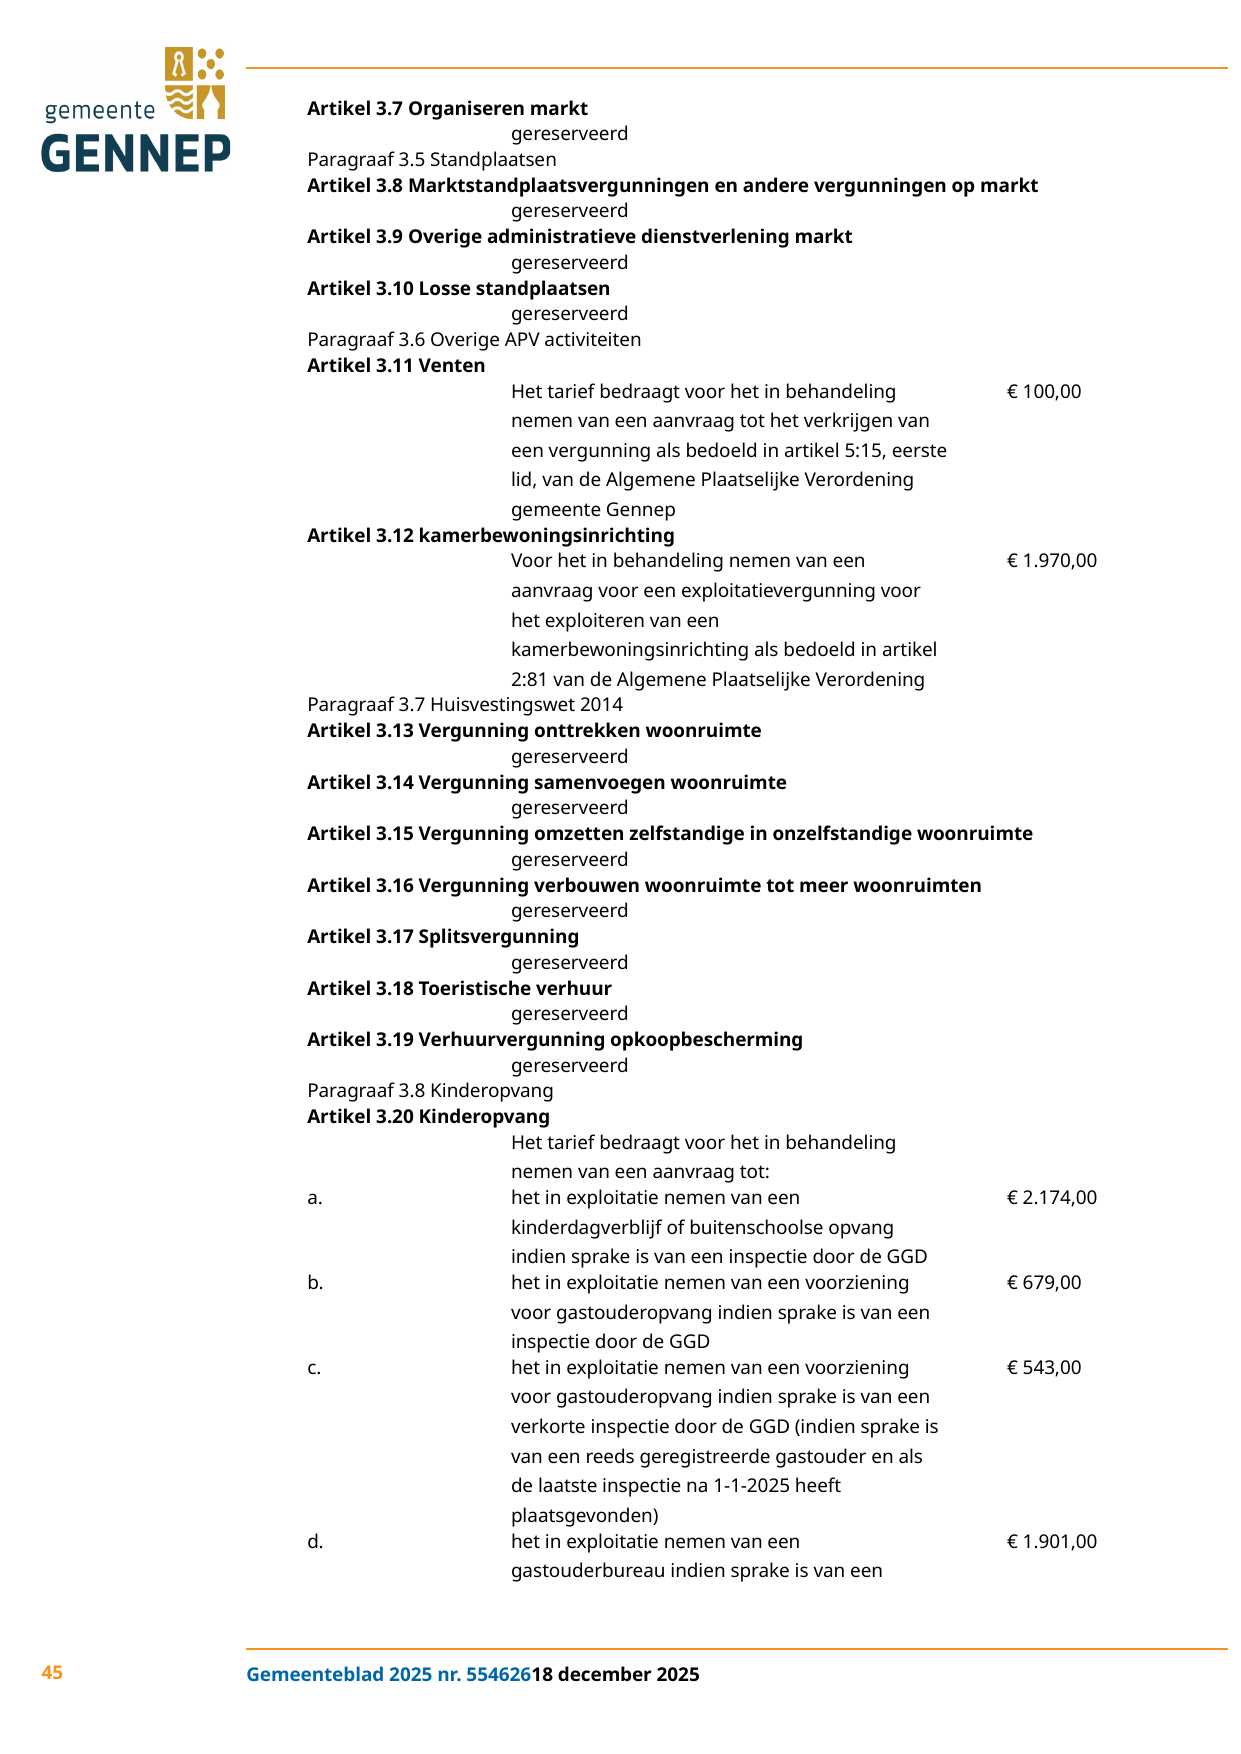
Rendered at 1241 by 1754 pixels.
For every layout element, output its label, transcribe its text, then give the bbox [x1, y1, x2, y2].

table_cell [948, 301, 1152, 326]
table_cell € 1.901,00 [948, 1528, 1152, 1583]
table_cell gereserveerd [452, 743, 948, 769]
table_cell [948, 1052, 1152, 1078]
table_cell gereserveerd [452, 198, 948, 223]
table_cell € 679,00 [948, 1269, 1152, 1354]
table_cell Artikel 3.9 Overige administratieve dienstverlening markt [248, 224, 1152, 249]
table_cell [248, 249, 452, 275]
table_cell Artikel 3.12 kamerbewoningsinrichting [248, 522, 1152, 548]
table_cell Paragraaf 3.5 Standplaatsen [248, 146, 1152, 172]
table_cell Artikel 3.16 Vergunning verbouwen woonruimte tot meer woonruimten [248, 872, 1152, 897]
table_cell gereserveerd [452, 1000, 948, 1026]
table_cell b. [248, 1269, 452, 1354]
table_cell [248, 301, 452, 326]
table_cell [248, 898, 452, 923]
table_cell Paragraaf 3.6 Overige APV activiteiten [248, 326, 1152, 352]
table_cell het in exploitatie nemen van een voorziening voor gastouderopvang indien sprake is van een verkorte inspectie door de GGD (indien sprake is van een reeds geregistreerde gastouder en als de laatste inspectie na 1-1-2025 heeft plaatsgevonden) [452, 1354, 948, 1528]
table_cell [248, 949, 452, 975]
table_cell [948, 743, 1152, 769]
table_cell [948, 198, 1152, 223]
table_cell gereserveerd [452, 898, 948, 923]
table_cell € 1.970,00 [948, 548, 1152, 692]
table_cell € 100,00 [948, 378, 1152, 522]
table_cell Voor het in behandeling nemen van een aanvraag voor een exploitatievergunning voor het exploiteren van een kamerbewoningsinrichting als bedoeld in artikel 2:81 van de Algemene Plaatselijke Verordening [452, 548, 948, 692]
table_cell Artikel 3.15 Vergunning omzetten zelfstandige in onzelfstandige woonruimte [248, 820, 1152, 846]
table_cell [248, 743, 452, 769]
table_cell het in exploitatie nemen van een gastouderbureau indien sprake is van een [452, 1528, 948, 1583]
table_cell Paragraaf 3.7 Huisvestingswet 2014 [248, 692, 1152, 717]
table_cell [248, 795, 452, 820]
table_cell Het tarief bedraagt voor het in behandeling nemen van een aanvraag tot: [452, 1129, 948, 1184]
table_cell Artikel 3.10 Losse standplaatsen [248, 275, 1152, 301]
table_cell [248, 1052, 452, 1078]
table_cell het in exploitatie nemen van een kinderdagverblijf of buitenschoolse opvang indien sprake is van een inspectie door de GGD [452, 1184, 948, 1269]
table_cell [948, 121, 1152, 146]
table_cell gereserveerd [452, 301, 948, 326]
table_cell [948, 1129, 1152, 1184]
table_cell gereserveerd [452, 249, 948, 275]
table_cell gereserveerd [452, 1052, 948, 1078]
table_cell Artikel 3.8 Marktstandplaatsvergunningen en andere vergunningen op markt [248, 172, 1152, 198]
table_cell Artikel 3.7 Organiseren markt [248, 95, 1152, 121]
table_cell [948, 898, 1152, 923]
table_cell Paragraaf 3.8 Kinderopvang [248, 1078, 1152, 1103]
table_cell a. [248, 1184, 452, 1269]
table_cell [248, 198, 452, 223]
picture [41, 47, 231, 172]
table_cell [248, 1129, 452, 1184]
table_cell c. [248, 1354, 452, 1528]
table_cell gereserveerd [452, 949, 948, 975]
table_cell [248, 1000, 452, 1026]
table_cell [948, 846, 1152, 872]
table_cell gereserveerd [452, 846, 948, 872]
table_cell Artikel 3.11 Venten [248, 352, 1152, 378]
table_cell € 2.174,00 [948, 1184, 1152, 1269]
table_cell Artikel 3.19 Verhuurvergunning opkoopbescherming [248, 1026, 1152, 1052]
table_cell d. [248, 1528, 452, 1583]
table_cell [248, 378, 452, 522]
table_cell [248, 121, 452, 146]
table_cell [248, 846, 452, 872]
table_cell gereserveerd [452, 121, 948, 146]
table_cell Artikel 3.14 Vergunning samenvoegen woonruimte [248, 769, 1152, 794]
table_cell Artikel 3.18 Toeristische verhuur [248, 975, 1152, 1000]
table_cell Het tarief bedraagt voor het in behandeling nemen van een aanvraag tot het verkrijgen van een vergunning als bedoeld in artikel 5:15, eerste lid, van de Algemene Plaatselijke Verordening gemeente Gennep [452, 378, 948, 522]
table_cell gereserveerd [452, 795, 948, 820]
table_cell [948, 1000, 1152, 1026]
table_cell [248, 548, 452, 692]
table_cell € 543,00 [948, 1354, 1152, 1528]
table_cell [948, 795, 1152, 820]
table_cell Artikel 3.13 Vergunning onttrekken woonruimte [248, 718, 1152, 743]
table_cell Artikel 3.20 Kinderopvang [248, 1103, 1152, 1129]
table_cell [948, 249, 1152, 275]
table_cell het in exploitatie nemen van een voorziening voor gastouderopvang indien sprake is van een inspectie door de GGD [452, 1269, 948, 1354]
table_cell [948, 949, 1152, 975]
table_cell Artikel 3.17 Splitsvergunning [248, 923, 1152, 949]
